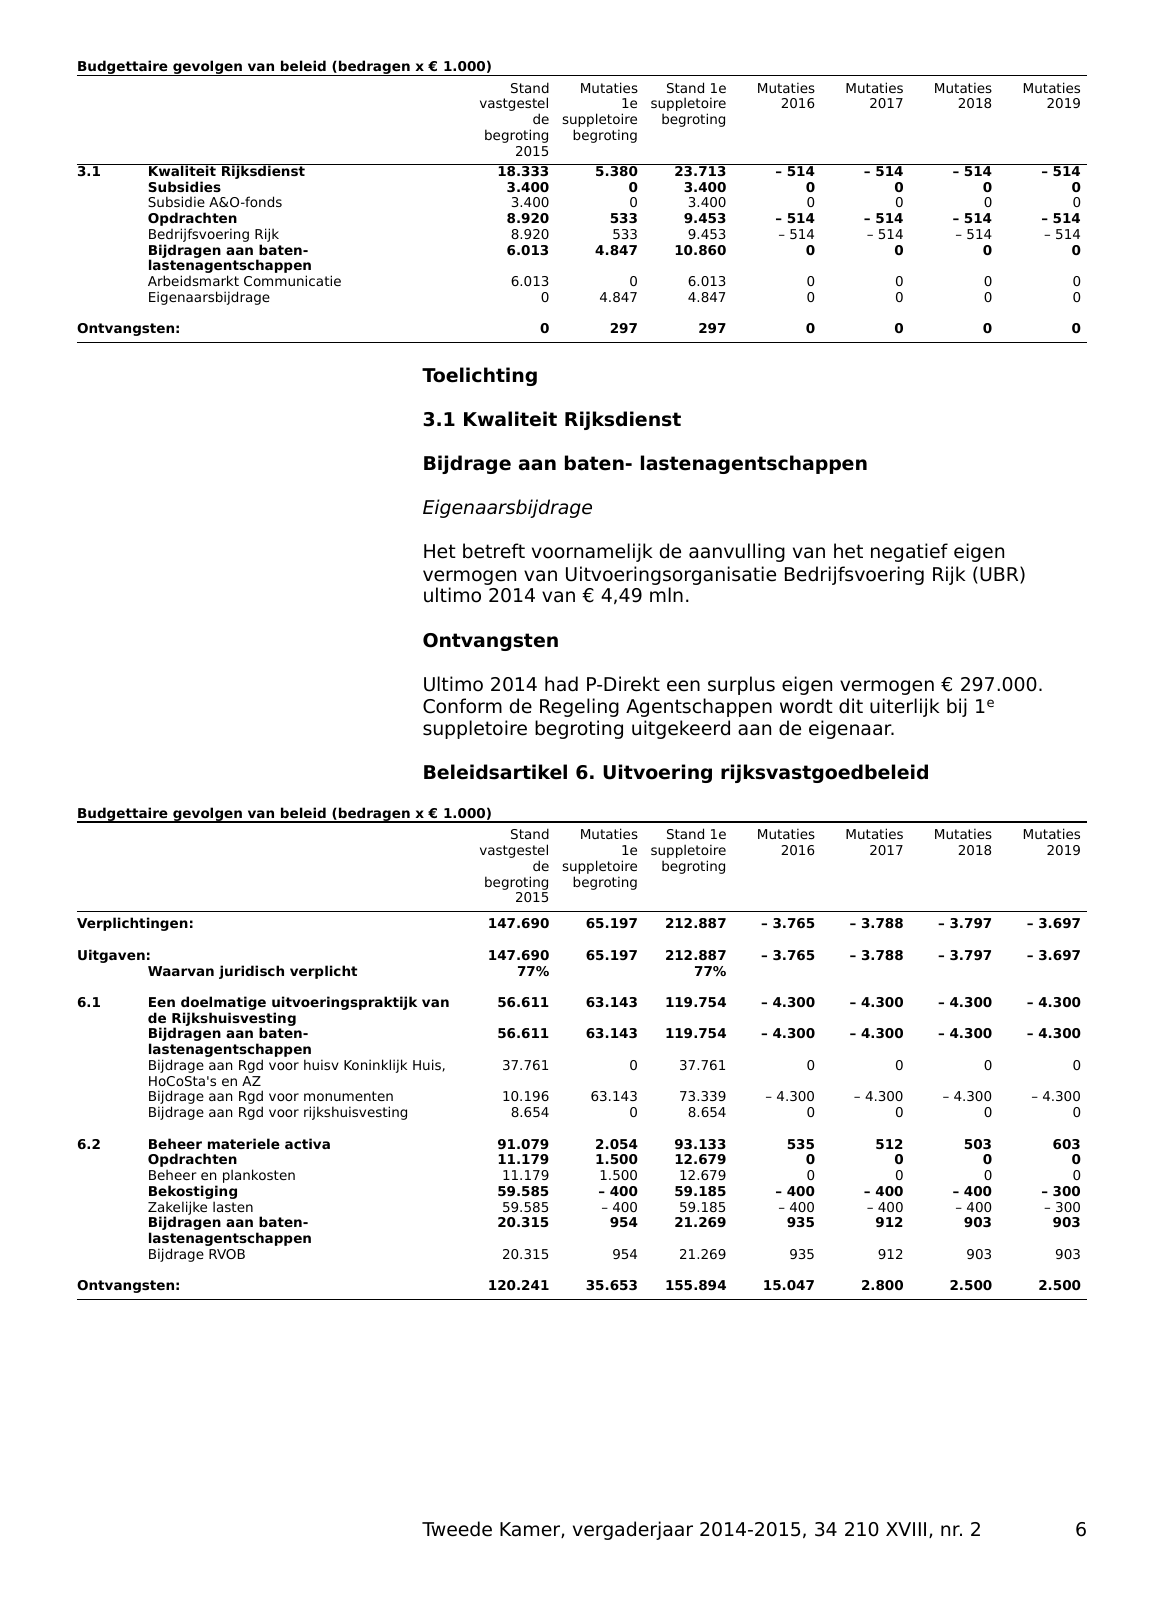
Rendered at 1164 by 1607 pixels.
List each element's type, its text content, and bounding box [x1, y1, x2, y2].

table_cell – 4.300 [821, 1089, 909, 1105]
subtitle Bijdrage aan baten- lastenagentschappen [422, 453, 1087, 475]
table_cell 0 [909, 321, 998, 342]
table_cell 0 [555, 1058, 644, 1089]
table_cell Stand 1e suppletoire begroting [644, 76, 732, 164]
table_cell 3.1 [77, 165, 142, 179]
table_cell Bijdragen aan baten-lastenagentschappen [142, 1215, 466, 1247]
table_cell 119.754 [644, 995, 732, 1026]
table_cell Bedrijfsvoering Rijk [142, 227, 466, 242]
table_cell Mutaties 2019 [998, 823, 1087, 911]
table_cell 2.054 [555, 1136, 644, 1152]
table_cell 56.611 [466, 1026, 555, 1058]
table_cell 0 [555, 1105, 644, 1121]
table_cell – 400 [909, 1184, 998, 1199]
table_cell – 4.300 [821, 995, 909, 1026]
table_cell 0 [821, 1168, 909, 1184]
table_cell 0 [998, 290, 1087, 305]
table_cell – 4.300 [909, 1089, 998, 1105]
table_cell 4.847 [644, 290, 732, 305]
table_cell 37.761 [466, 1058, 555, 1089]
table_cell 0 [998, 195, 1087, 211]
table_cell 120.241 [466, 1278, 555, 1298]
table_cell [77, 227, 142, 242]
table_cell 3.400 [466, 180, 555, 195]
table_cell 912 [821, 1215, 909, 1247]
table_cell – 3.797 [909, 912, 998, 932]
table_cell [732, 979, 821, 995]
table_cell 533 [555, 211, 644, 227]
table_cell 0 [821, 274, 909, 290]
table_cell [732, 964, 821, 979]
table_cell 0 [821, 1152, 909, 1168]
table_cell 903 [998, 1215, 1087, 1247]
table_cell 8.920 [466, 211, 555, 227]
table_cell 533 [555, 227, 644, 242]
table_cell [821, 979, 909, 995]
table_cell [77, 823, 142, 911]
table_cell [998, 964, 1087, 979]
table_cell 3.400 [466, 195, 555, 211]
table_cell 954 [555, 1247, 644, 1262]
table_cell 63.143 [555, 1026, 644, 1058]
table_cell – 300 [998, 1199, 1087, 1215]
table_cell [77, 1199, 142, 1215]
subtitle 3.1 Kwaliteit Rijksdienst [422, 409, 1087, 431]
table_cell 77% [644, 964, 732, 979]
table_cell [644, 979, 732, 995]
table_cell [142, 305, 466, 321]
table_cell – 514 [998, 165, 1087, 179]
table_cell 12.679 [644, 1168, 732, 1184]
table_cell 21.269 [644, 1215, 732, 1247]
table_cell 0 [909, 290, 998, 305]
table_cell [142, 979, 466, 995]
table_cell 212.887 [644, 948, 732, 963]
table_cell 0 [732, 195, 821, 211]
table_cell [142, 1121, 466, 1136]
table_cell 935 [732, 1215, 821, 1247]
table_cell – 400 [821, 1199, 909, 1215]
table_cell [77, 243, 142, 274]
table_cell [77, 1168, 142, 1184]
table_cell Stand vastgestelde begroting 2015 [466, 76, 555, 164]
table_cell 0 [466, 290, 555, 305]
table_cell 6.013 [466, 243, 555, 274]
table_cell Subsidie A&O-fonds [142, 195, 466, 211]
table_cell [77, 1184, 142, 1199]
table_cell 63.143 [555, 1089, 644, 1105]
table_cell [821, 1262, 909, 1278]
table_cell – 514 [821, 227, 909, 242]
table_cell [466, 305, 555, 321]
table_cell 0 [998, 321, 1087, 342]
table_cell 0 [466, 321, 555, 342]
table_cell 21.269 [644, 1247, 732, 1262]
table_cell 12.679 [644, 1152, 732, 1168]
table_cell – 400 [555, 1199, 644, 1215]
table_cell [77, 195, 142, 211]
table_cell Zakelijke lasten [142, 1199, 466, 1215]
table_cell – 3.765 [732, 912, 821, 932]
table_cell – 3.788 [821, 912, 909, 932]
table_cell – 514 [909, 165, 998, 179]
table_cell Arbeidsmarkt Communicatie [142, 274, 466, 290]
table_cell [998, 932, 1087, 948]
table_cell Beheer en plankosten [142, 1168, 466, 1184]
table_cell [555, 1121, 644, 1136]
table_cell 0 [998, 243, 1087, 274]
table_cell [909, 1262, 998, 1278]
table_cell [732, 305, 821, 321]
table_cell 35.653 [555, 1278, 644, 1298]
table_cell [77, 180, 142, 195]
table_cell 0 [821, 321, 909, 342]
table_cell 0 [732, 1105, 821, 1121]
table_cell – 4.300 [909, 1026, 998, 1058]
table_cell 954 [555, 1215, 644, 1247]
table_cell – 4.300 [909, 995, 998, 1026]
table_cell [142, 1262, 466, 1278]
table_cell Mutaties 1e suppletoire begroting [555, 76, 644, 164]
table_cell 6.013 [644, 274, 732, 290]
table_cell 93.133 [644, 1136, 732, 1152]
table_cell 2.500 [909, 1278, 998, 1298]
table_cell 65.197 [555, 948, 644, 963]
table_cell 0 [821, 195, 909, 211]
table_cell [77, 1247, 142, 1262]
table_cell – 3.797 [909, 948, 998, 963]
table_cell 11.179 [466, 1168, 555, 1184]
table_cell 63.143 [555, 995, 644, 1026]
subtitle Toelichting [422, 365, 1087, 387]
table_cell 0 [998, 274, 1087, 290]
table_cell 603 [998, 1136, 1087, 1152]
table_cell – 3.697 [998, 912, 1087, 932]
table_cell Waarvan juridisch verplicht [142, 964, 466, 979]
table_cell [644, 932, 732, 948]
table_cell – 400 [821, 1184, 909, 1199]
table_cell [732, 932, 821, 948]
table_cell 0 [909, 1105, 998, 1121]
table_cell [142, 823, 466, 911]
table_cell 903 [998, 1247, 1087, 1262]
table_cell 0 [732, 290, 821, 305]
table_cell 37.761 [644, 1058, 732, 1089]
table_cell [821, 1121, 909, 1136]
table_cell [77, 305, 142, 321]
table_cell – 4.300 [732, 1089, 821, 1105]
table_cell [77, 1026, 142, 1058]
table_cell Ontvangsten: [77, 321, 466, 342]
table_cell Beheer materiele activa [142, 1136, 466, 1152]
table_cell 6.013 [466, 274, 555, 290]
subtitle Eigenaarsbijdrage [422, 497, 1087, 519]
table_cell Bekostiging [142, 1184, 466, 1199]
table_cell [466, 1262, 555, 1278]
table_cell 2.800 [821, 1278, 909, 1298]
table_cell 0 [909, 1168, 998, 1184]
table_cell [77, 76, 142, 164]
table_cell 59.585 [466, 1184, 555, 1199]
table_cell 4.847 [555, 243, 644, 274]
table_cell – 514 [732, 211, 821, 227]
table_cell Mutaties 2016 [732, 823, 821, 911]
table_cell 73.339 [644, 1089, 732, 1105]
table_cell 91.079 [466, 1136, 555, 1152]
table_cell [555, 305, 644, 321]
table_cell Mutaties 2019 [998, 76, 1087, 164]
table_cell [77, 274, 142, 290]
table_cell 0 [998, 1168, 1087, 1184]
table_cell 20.315 [466, 1215, 555, 1247]
table_cell [142, 932, 466, 948]
table_cell 0 [821, 243, 909, 274]
table_cell – 3.765 [732, 948, 821, 963]
table_cell Stand vastgestelde begroting 2015 [466, 823, 555, 911]
table_cell 8.654 [644, 1105, 732, 1121]
table_cell 212.887 [644, 912, 732, 932]
table_cell 59.185 [644, 1184, 732, 1199]
table_cell Bijdrage aan Rgd voor rijkshuisvesting [142, 1105, 466, 1121]
table_cell 0 [555, 195, 644, 211]
table_cell Subsidies [142, 180, 466, 195]
table_cell [998, 1262, 1087, 1278]
table_cell 147.690 [466, 948, 555, 963]
table_cell 0 [998, 180, 1087, 195]
table_header Budgettaire gevolgen van beleid (bedragen x € 1.000) [77, 59, 1087, 75]
table_cell Bijdragen aan baten-lastenagentschappen [142, 1026, 466, 1058]
table_cell 77% [466, 964, 555, 979]
table_cell [555, 1262, 644, 1278]
table_cell [466, 932, 555, 948]
table_cell 0 [821, 290, 909, 305]
subtitle Beleidsartikel 6. Uitvoering rijksvastgoedbeleid [422, 762, 1087, 784]
table_cell 155.894 [644, 1278, 732, 1298]
table_cell [644, 305, 732, 321]
table_cell 903 [909, 1215, 998, 1247]
table_cell [77, 932, 142, 948]
table_cell [77, 290, 142, 305]
table_cell [555, 932, 644, 948]
table_cell Opdrachten [142, 1152, 466, 1168]
table_cell 1.500 [555, 1168, 644, 1184]
table_cell [821, 932, 909, 948]
table_cell – 4.300 [998, 1026, 1087, 1058]
table_cell – 4.300 [732, 1026, 821, 1058]
table_cell 20.315 [466, 1247, 555, 1262]
table_cell [77, 1262, 142, 1278]
table_cell 8.920 [466, 227, 555, 242]
table_cell 6.1 [77, 995, 142, 1026]
table_cell [466, 979, 555, 995]
table_cell 2.500 [998, 1278, 1087, 1298]
table_cell 0 [998, 1152, 1087, 1168]
table_cell 6.2 [77, 1136, 142, 1152]
table_cell – 4.300 [998, 1089, 1087, 1105]
table_cell [77, 1121, 142, 1136]
table_cell 0 [821, 1105, 909, 1121]
table_cell 9.453 [644, 227, 732, 242]
table_cell 59.585 [466, 1199, 555, 1215]
table_cell Eigenaarsbijdrage [142, 290, 466, 305]
table_cell 11.179 [466, 1152, 555, 1168]
table_cell 935 [732, 1247, 821, 1262]
table_cell [77, 1152, 142, 1168]
table_cell 147.690 [466, 912, 555, 932]
table_cell 0 [998, 1058, 1087, 1089]
table_cell 0 [909, 195, 998, 211]
table_cell 0 [732, 1168, 821, 1184]
table_cell 4.847 [555, 290, 644, 305]
table_cell Mutaties 2018 [909, 823, 998, 911]
table_cell 0 [732, 243, 821, 274]
table_cell 56.611 [466, 995, 555, 1026]
table_cell – 3.697 [998, 948, 1087, 963]
table_cell 297 [555, 321, 644, 342]
table_cell [909, 305, 998, 321]
table_cell 297 [644, 321, 732, 342]
table_cell Uitgaven: [77, 948, 466, 963]
table_cell 0 [732, 1152, 821, 1168]
table_cell [998, 1121, 1087, 1136]
table_cell Verplichtingen: [77, 912, 466, 932]
table_cell Bijdrage RVOB [142, 1247, 466, 1262]
table_cell 0 [732, 321, 821, 342]
table_cell Een doelmatige uitvoeringspraktijk van de Rijkshuisvesting [142, 995, 466, 1026]
table_cell – 300 [998, 1184, 1087, 1199]
table_cell 503 [909, 1136, 998, 1152]
table_cell – 400 [909, 1199, 998, 1215]
table_header Budgettaire gevolgen van beleid (bedragen x € 1.000) [77, 806, 1087, 821]
table_cell [909, 979, 998, 995]
subtitle Ontvangsten [422, 629, 1087, 652]
table_cell [644, 1262, 732, 1278]
table_cell [77, 964, 142, 979]
table_cell 0 [555, 180, 644, 195]
table_cell 0 [909, 1152, 998, 1168]
table_cell 23.713 [644, 165, 732, 179]
table_cell [909, 932, 998, 948]
table_cell – 514 [909, 211, 998, 227]
table_cell Mutaties 2017 [821, 823, 909, 911]
table_cell Kwaliteit Rijksdienst [142, 165, 466, 179]
table_cell [909, 964, 998, 979]
table_cell – 514 [821, 165, 909, 179]
table_cell 0 [732, 1058, 821, 1089]
table_cell 3.400 [644, 195, 732, 211]
table_cell 1.500 [555, 1152, 644, 1168]
table_cell 535 [732, 1136, 821, 1152]
table_cell 5.380 [555, 165, 644, 179]
table_cell Bijdragen aan baten-lastenagentschappen [142, 243, 466, 274]
table_cell 0 [555, 274, 644, 290]
table_cell – 514 [998, 227, 1087, 242]
table_cell 0 [909, 180, 998, 195]
table_cell [77, 1089, 142, 1105]
table_cell – 3.788 [821, 948, 909, 963]
table_cell 10.196 [466, 1089, 555, 1105]
table_cell 0 [821, 1058, 909, 1089]
table_cell – 514 [732, 165, 821, 179]
table_cell 18.333 [466, 165, 555, 179]
table_cell [821, 305, 909, 321]
table_cell 0 [732, 274, 821, 290]
table_cell [77, 211, 142, 227]
table_cell – 514 [821, 211, 909, 227]
table_cell 59.185 [644, 1199, 732, 1215]
table_cell 3.400 [644, 180, 732, 195]
table_cell 65.197 [555, 912, 644, 932]
table_cell Mutaties 1e suppletoire begroting [555, 823, 644, 911]
table_cell 0 [821, 180, 909, 195]
table_cell 903 [909, 1247, 998, 1262]
table_cell [732, 1262, 821, 1278]
table_cell 0 [909, 274, 998, 290]
table_cell [77, 1215, 142, 1247]
table_cell 912 [821, 1247, 909, 1262]
table_cell [555, 979, 644, 995]
table_cell [644, 1121, 732, 1136]
table_cell 0 [998, 1105, 1087, 1121]
table_cell Opdrachten [142, 211, 466, 227]
table_cell Bijdrage aan Rgd voor monumenten [142, 1089, 466, 1105]
table_cell [998, 305, 1087, 321]
table_cell Mutaties 2017 [821, 76, 909, 164]
table_cell 10.860 [644, 243, 732, 274]
table_cell 15.047 [732, 1278, 821, 1298]
table_cell [998, 979, 1087, 995]
table_cell Mutaties 2018 [909, 76, 998, 164]
table_cell [77, 979, 142, 995]
table_cell Ontvangsten: [77, 1278, 466, 1298]
table_cell [909, 1121, 998, 1136]
table_cell 0 [732, 180, 821, 195]
table_cell [77, 1058, 142, 1089]
table_cell [732, 1121, 821, 1136]
table_cell 9.453 [644, 211, 732, 227]
table_cell – 4.300 [732, 995, 821, 1026]
table_cell 0 [909, 1058, 998, 1089]
table_cell – 400 [732, 1199, 821, 1215]
table_cell Bijdrage aan Rgd voor huisv Koninklijk Huis, HoCoSta's en AZ [142, 1058, 466, 1089]
text Het betreft voornamelijk de aanvulling van het negatief eigen vermogen van Uitvoeringsorganisatie Bedrijfsvoering Rijk (UBR) ultimo 2014 van € 4,49 mln. [422, 541, 1087, 607]
table_cell 0 [909, 243, 998, 274]
table_cell – 4.300 [998, 995, 1087, 1026]
table_cell – 514 [732, 227, 821, 242]
table_cell [555, 964, 644, 979]
table_cell – 400 [732, 1184, 821, 1199]
table_cell [821, 964, 909, 979]
table_cell 512 [821, 1136, 909, 1152]
table_cell – 400 [555, 1184, 644, 1199]
text Ultimo 2014 had P-Direkt een surplus eigen vermogen € 297.000. Conform de Regeling Agentschappen wordt dit uiterlijk bij 1e suppletoire begroting uitgekeerd aan de eigenaar. [422, 674, 1087, 740]
table_cell [466, 1121, 555, 1136]
table_cell Stand 1e suppletoire begroting [644, 823, 732, 911]
table_cell – 4.300 [821, 1026, 909, 1058]
table_cell – 514 [909, 227, 998, 242]
table_cell – 514 [998, 211, 1087, 227]
table_cell Mutaties 2016 [732, 76, 821, 164]
table_cell [142, 76, 466, 164]
table_cell [77, 1105, 142, 1121]
table_cell 119.754 [644, 1026, 732, 1058]
table_cell 8.654 [466, 1105, 555, 1121]
